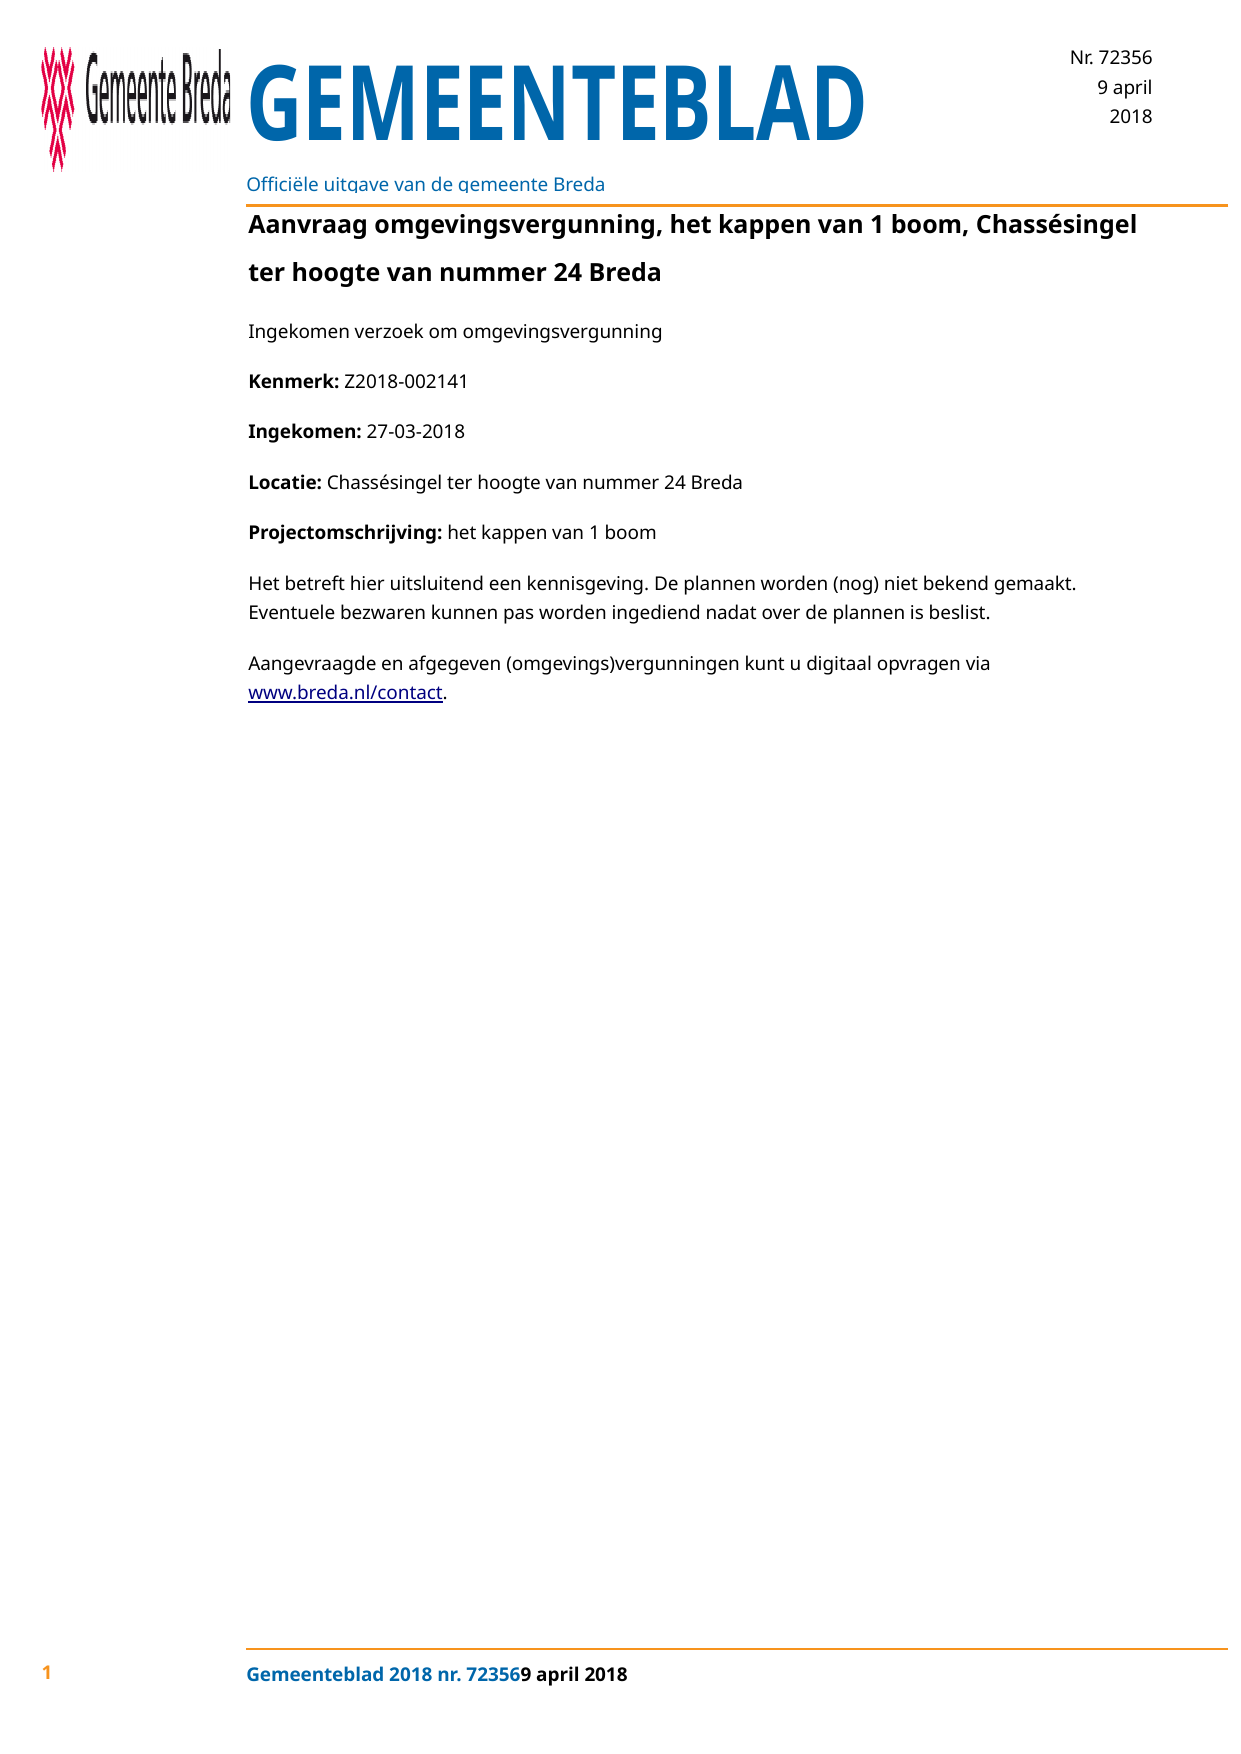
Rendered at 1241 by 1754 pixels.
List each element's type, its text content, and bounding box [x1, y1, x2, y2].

text Aangevraagde en afgegeven (omgevings)vergunningen kunt u digitaal opvragen via www.breda.nl/contact. [248, 650, 1152, 705]
text Locatie: Chassésingel ter hoogte van nummer 24 Breda [248, 469, 1152, 495]
text Ingekomen: 27-03-2018 [248, 419, 1152, 444]
text Aanvraag omgevingsvergunning, het kappen van 1 boom, Chassésingel ter hoogte van nummer 24 Breda [248, 207, 1152, 288]
text Het betreft hier uitsluitend een kennisgeving. De plannen worden (nog) niet bekend gemaakt. Eventuele bezwaren kunnen pas worden ingediend nadat over de plannen is beslist. [248, 570, 1152, 625]
text Kenmerk: Z2018-002141 [248, 368, 1152, 394]
text Projectomschrijving: het kappen van 1 boom [248, 519, 1152, 545]
text Ingekomen verzoek om omgevingsvergunning [248, 318, 1152, 344]
picture [41, 47, 231, 172]
